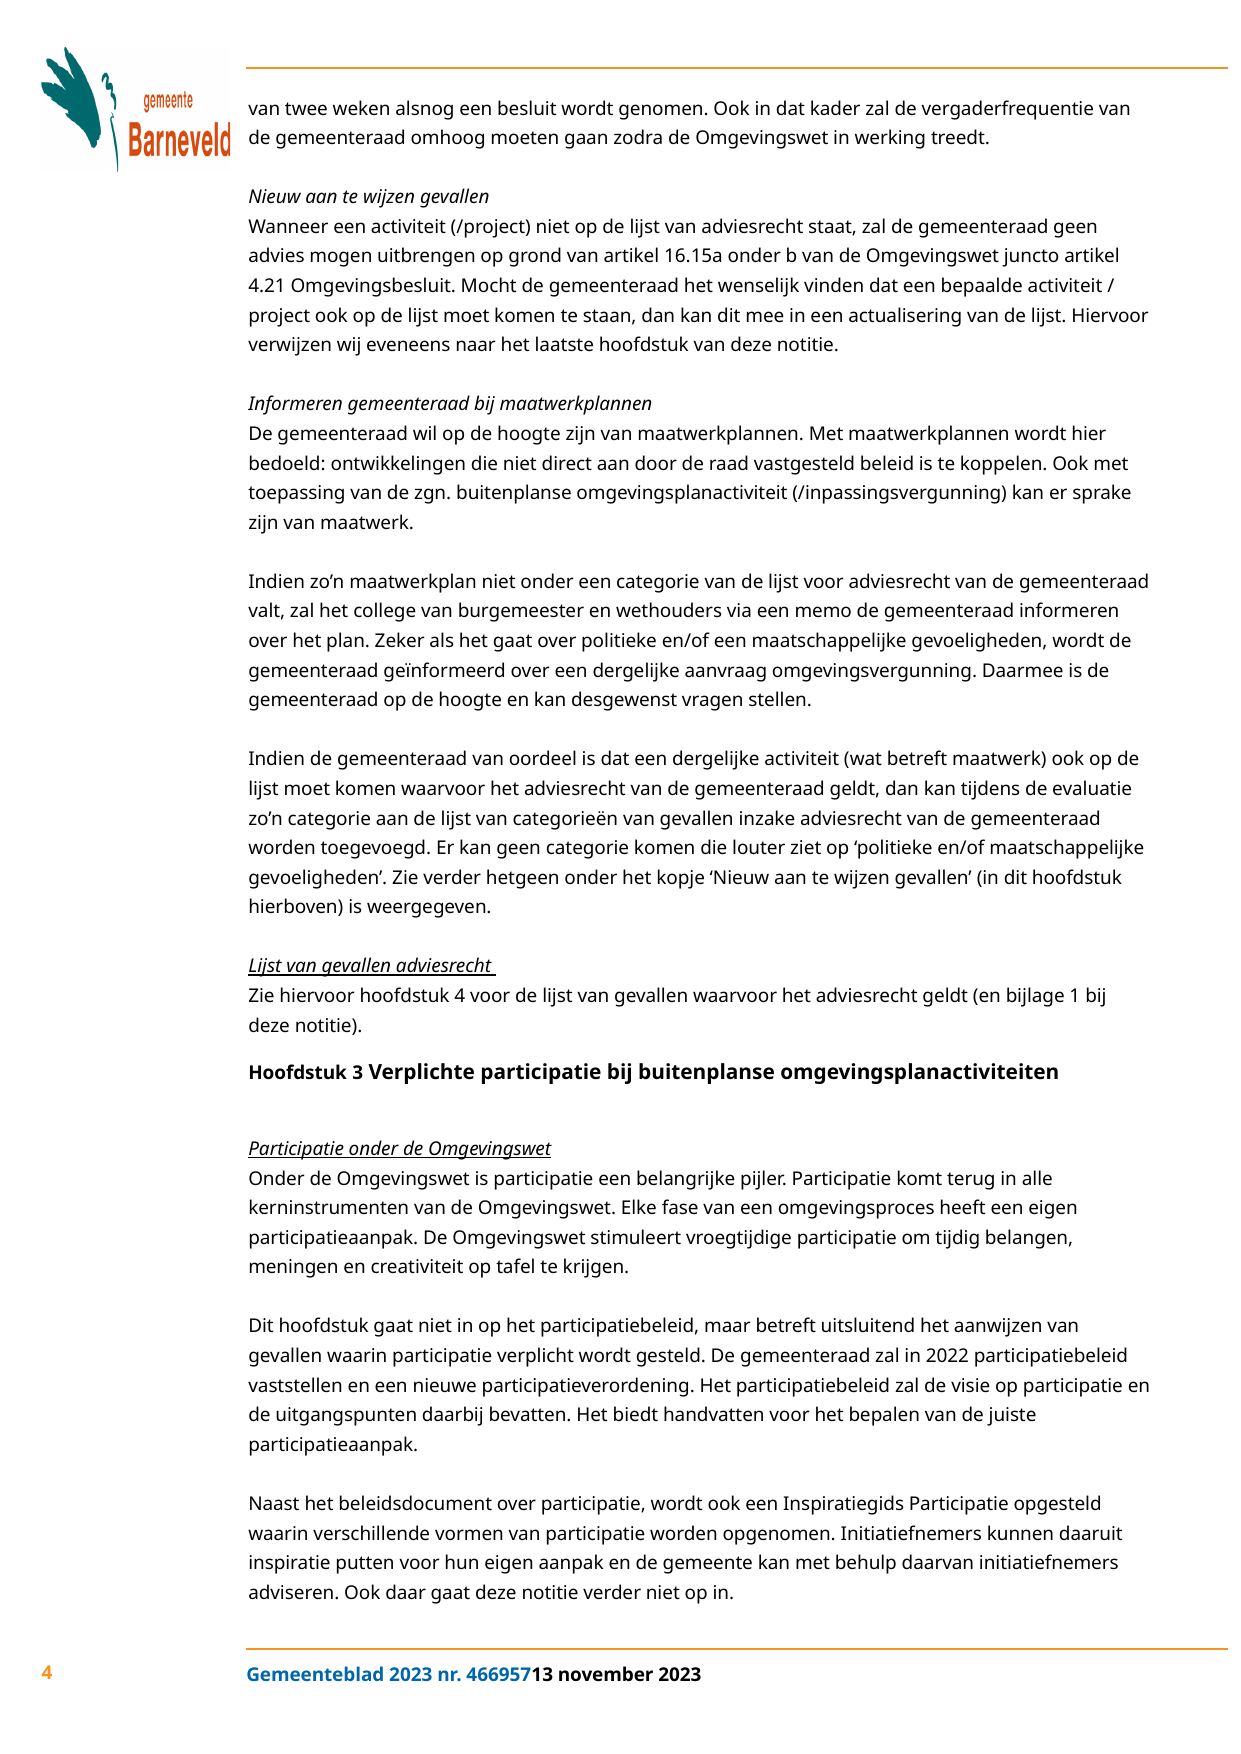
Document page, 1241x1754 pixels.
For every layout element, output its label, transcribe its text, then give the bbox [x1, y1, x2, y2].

text Indien zo’n maatwerkplan niet onder een categorie van de lijst voor adviesrecht van de gemeenteraad valt, zal het college van burgemeester en wethouders via een memo de gemeenteraad informeren over het plan. Zeker als het gaat over politieke en/of een maatschappelijke gevoeligheden, wordt de gemeenteraad geïnformeerd over een dergelijke aanvraag omgevingsvergunning. Daarmee is de gemeenteraad op de hoogte en kan desgewenst vragen stellen. [248, 568, 1152, 712]
text Zie hiervoor hoofdstuk 4 voor de lijst van gevallen waarvoor het adviesrecht geldt (en bijlage 1 bij deze notitie). [248, 982, 1152, 1038]
text Onder de Omgevingswet is participatie een belangrijke pijler. Participatie komt terug in alle kerninstrumenten van de Omgevingswet. Elke fase van een omgevingsproces heeft een eigen participatieaanpak. De Omgevingswet stimuleert vroegtijdige participatie om tijdig belangen, meningen en creativiteit op tafel te krijgen. [248, 1165, 1152, 1279]
text Informeren gemeenteraad bij maatwerkplannen [248, 391, 1152, 416]
text Wanneer een activiteit (/project) niet op de lijst van adviesrecht staat, zal de gemeenteraad geen advies mogen uitbrengen op grond van artikel 16.15a onder b van de Omgevingswet juncto artikel 4.21 Omgevingsbesluit. Mocht de gemeenteraad het wenselijk vinden dat een bepaalde activiteit / project ook op de lijst moet komen te staan, dan kan dit mee in een actualisering van de lijst. Hiervoor verwijzen wij eveneens naar het laatste hoofdstuk van deze notitie. [248, 213, 1152, 357]
picture [41, 47, 231, 172]
text Participatie onder de Omgevingswet [248, 1135, 1152, 1161]
text De gemeenteraad wil op de hoogte zijn van maatwerkplannen. Met maatwerkplannen wordt hier bedoeld: ontwikkelingen die niet direct aan door de raad vastgesteld beleid is te koppelen. Ook met toepassing van de zgn. buitenplanse omgevingsplanactiviteit (/inpassingsvergunning) kan er sprake zijn van maatwerk. [248, 420, 1152, 535]
text Naast het beleidsdocument over participatie, wordt ook een Inspiratiegids Participatie opgesteld waarin verschillende vormen van participatie worden opgenomen. Initiatiefnemers kunnen daaruit inspiratie putten voor hun eigen aanpak en de gemeente kan met behulp daarvan initiatiefnemers adviseren. Ook daar gaat deze notitie verder niet op in. [248, 1490, 1152, 1605]
text Hoofdstuk 3 Verplichte participatie bij buitenplanse omgevingsplanactiviteiten [248, 1057, 1152, 1086]
text Nieuw aan te wijzen gevallen [248, 183, 1152, 209]
text van twee weken alsnog een besluit wordt genomen. Ook in dat kader zal de vergaderfrequentie van de gemeenteraad omhoog moeten gaan zodra de Omgevingswet in werking treedt. [248, 95, 1152, 150]
text Indien de gemeenteraad van oordeel is dat een dergelijke activiteit (wat betreft maatwerk) ook op de lijst moet komen waarvoor het adviesrecht van de gemeenteraad geldt, dan kan tijdens de evaluatie zo’n categorie aan de lijst van categorieën van gevallen inzake adviesrecht van de gemeenteraad worden toegevoegd. Er kan geen categorie komen die louter ziet op ‘politieke en/of maatschappelijke gevoeligheden’. Zie verder hetgeen onder het kopje ‘Nieuw aan te wijzen gevallen’ (in dit hoofdstuk hierboven) is weergegeven. [248, 746, 1152, 919]
text Dit hoofdstuk gaat niet in op het participatiebeleid, maar betreft uitsluitend het aanwijzen van gevallen waarin participatie verplicht wordt gesteld. De gemeenteraad zal in 2022 participatiebeleid vaststellen en een nieuwe participatieverordening. Het participatiebeleid zal de visie op participatie en de uitgangspunten daarbij bevatten. Het biedt handvatten voor het bepalen van de juiste participatieaanpak. [248, 1313, 1152, 1457]
text Lijst van gevallen adviesrecht [248, 953, 1152, 978]
